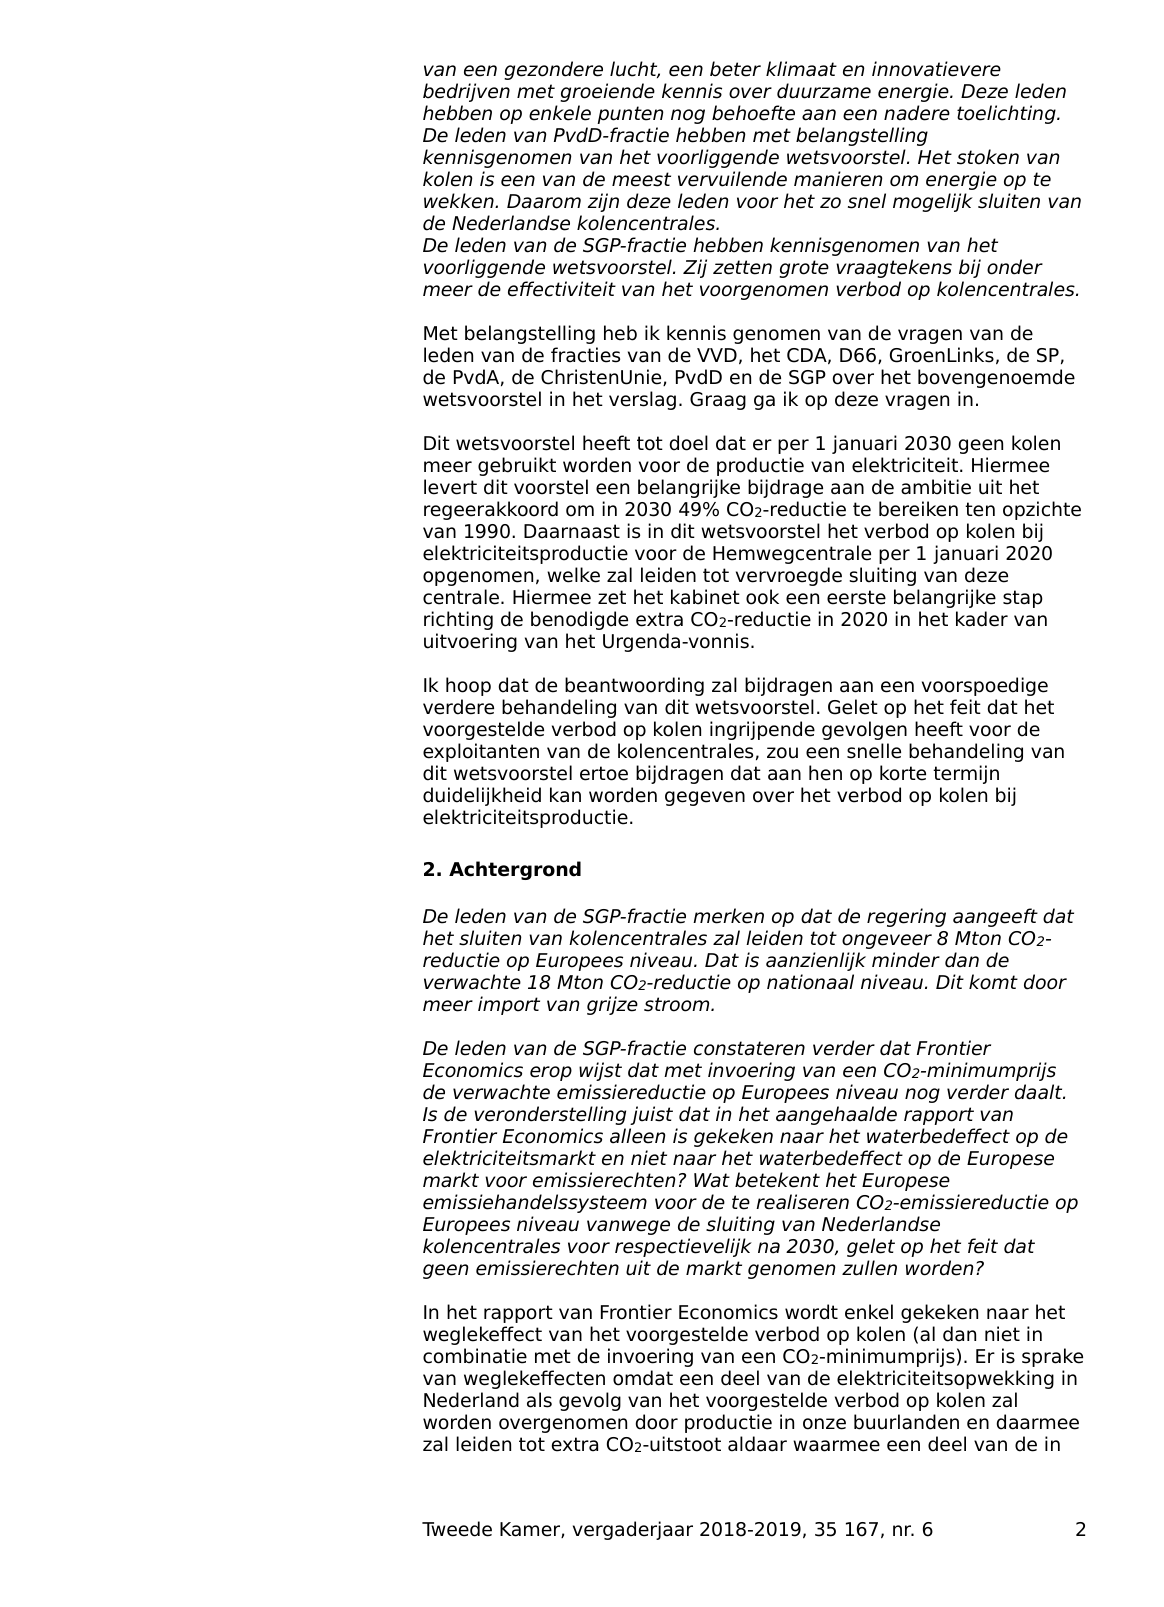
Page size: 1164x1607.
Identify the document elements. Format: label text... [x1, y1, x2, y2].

subtitle 2. Achtergrond [422, 859, 1087, 881]
text De leden van de SGP-fractie hebben kennisgenomen van het voorliggende wetsvoorstel. Zij zetten grote vraagtekens bij onder meer de effectiviteit van het voorgenomen verbod op kolencentrales. [422, 235, 1087, 301]
text Ik hoop dat de beantwoording zal bijdragen aan een voorspoedige verdere behandeling van dit wetsvoorstel. Gelet op het feit dat het voorgestelde verbod op kolen ingrijpende gevolgen heeft voor de exploitanten van de kolencentrales, zou een snelle behandeling van dit wetsvoorstel ertoe bijdragen dat aan hen op korte termijn duidelijkheid kan worden gegeven over het verbod op kolen bij elektriciteitsproductie. [422, 675, 1087, 829]
text In het rapport van Frontier Economics wordt enkel gekeken naar het weglekeffect van het voorgestelde verbod op kolen (al dan niet in combinatie met de invoering van een CO2-minimumprijs). Er is sprake van weglekeffecten omdat een deel van de elektriciteitsopwekking in Nederland als gevolg van het voorgestelde verbod op kolen zal worden overgenomen door productie in onze buurlanden en daarmee zal leiden tot extra CO2-uitstoot aldaar waarmee een deel van de in [422, 1302, 1087, 1456]
text De leden van de SGP-fractie merken op dat de regering aangeeft dat het sluiten van kolencentrales zal leiden tot ongeveer 8 Mton CO2-reductie op Europees niveau. Dat is aanzienlijk minder dan de verwachte 18 Mton CO2-reductie op nationaal niveau. Dit komt door meer import van grijze stroom. [422, 906, 1087, 1016]
text Dit wetsvoorstel heeft tot doel dat er per 1 januari 2030 geen kolen meer gebruikt worden voor de productie van elektriciteit. Hiermee levert dit voorstel een belangrijke bijdrage aan de ambitie uit het regeerakkoord om in 2030 49% CO2-reductie te bereiken ten opzichte van 1990. Daarnaast is in dit wetsvoorstel het verbod op kolen bij elektriciteitsproductie voor de Hemwegcentrale per 1 januari 2020 opgenomen, welke zal leiden tot vervroegde sluiting van deze centrale. Hiermee zet het kabinet ook een eerste belangrijke stap richting de benodigde extra CO2-reductie in 2020 in het kader van uitvoering van het Urgenda-vonnis. [422, 433, 1087, 653]
text De leden van PvdD-fractie hebben met belangstelling kennisgenomen van het voorliggende wetsvoorstel. Het stoken van kolen is een van de meest vervuilende manieren om energie op te wekken. Daarom zijn deze leden voor het zo snel mogelijk sluiten van de Nederlandse kolencentrales. [422, 125, 1087, 235]
text De leden van de SGP-fractie constateren verder dat Frontier Economics erop wijst dat met invoering van een CO2-minimumprijs de verwachte emissiereductie op Europees niveau nog verder daalt. Is de veronderstelling juist dat in het aangehaalde rapport van Frontier Economics alleen is gekeken naar het waterbedeffect op de elektriciteitsmarkt en niet naar het waterbedeffect op de Europese markt voor emissierechten? Wat betekent het Europese emissiehandelssysteem voor de te realiseren CO2-emissiereductie op Europees niveau vanwege de sluiting van Nederlandse kolencentrales voor respectievelijk na 2030, gelet op het feit dat geen emissierechten uit de markt genomen zullen worden? [422, 1038, 1087, 1280]
text van een gezondere lucht, een beter klimaat en innovatievere bedrijven met groeiende kennis over duurzame energie. Deze leden hebben op enkele punten nog behoefte aan een nadere toelichting. [422, 59, 1087, 125]
text Met belangstelling heb ik kennis genomen van de vragen van de leden van de fracties van de VVD, het CDA, D66, GroenLinks, de SP, de PvdA, de ChristenUnie, PvdD en de SGP over het bovengenoemde wetsvoorstel in het verslag. Graag ga ik op deze vragen in. [422, 323, 1087, 411]
